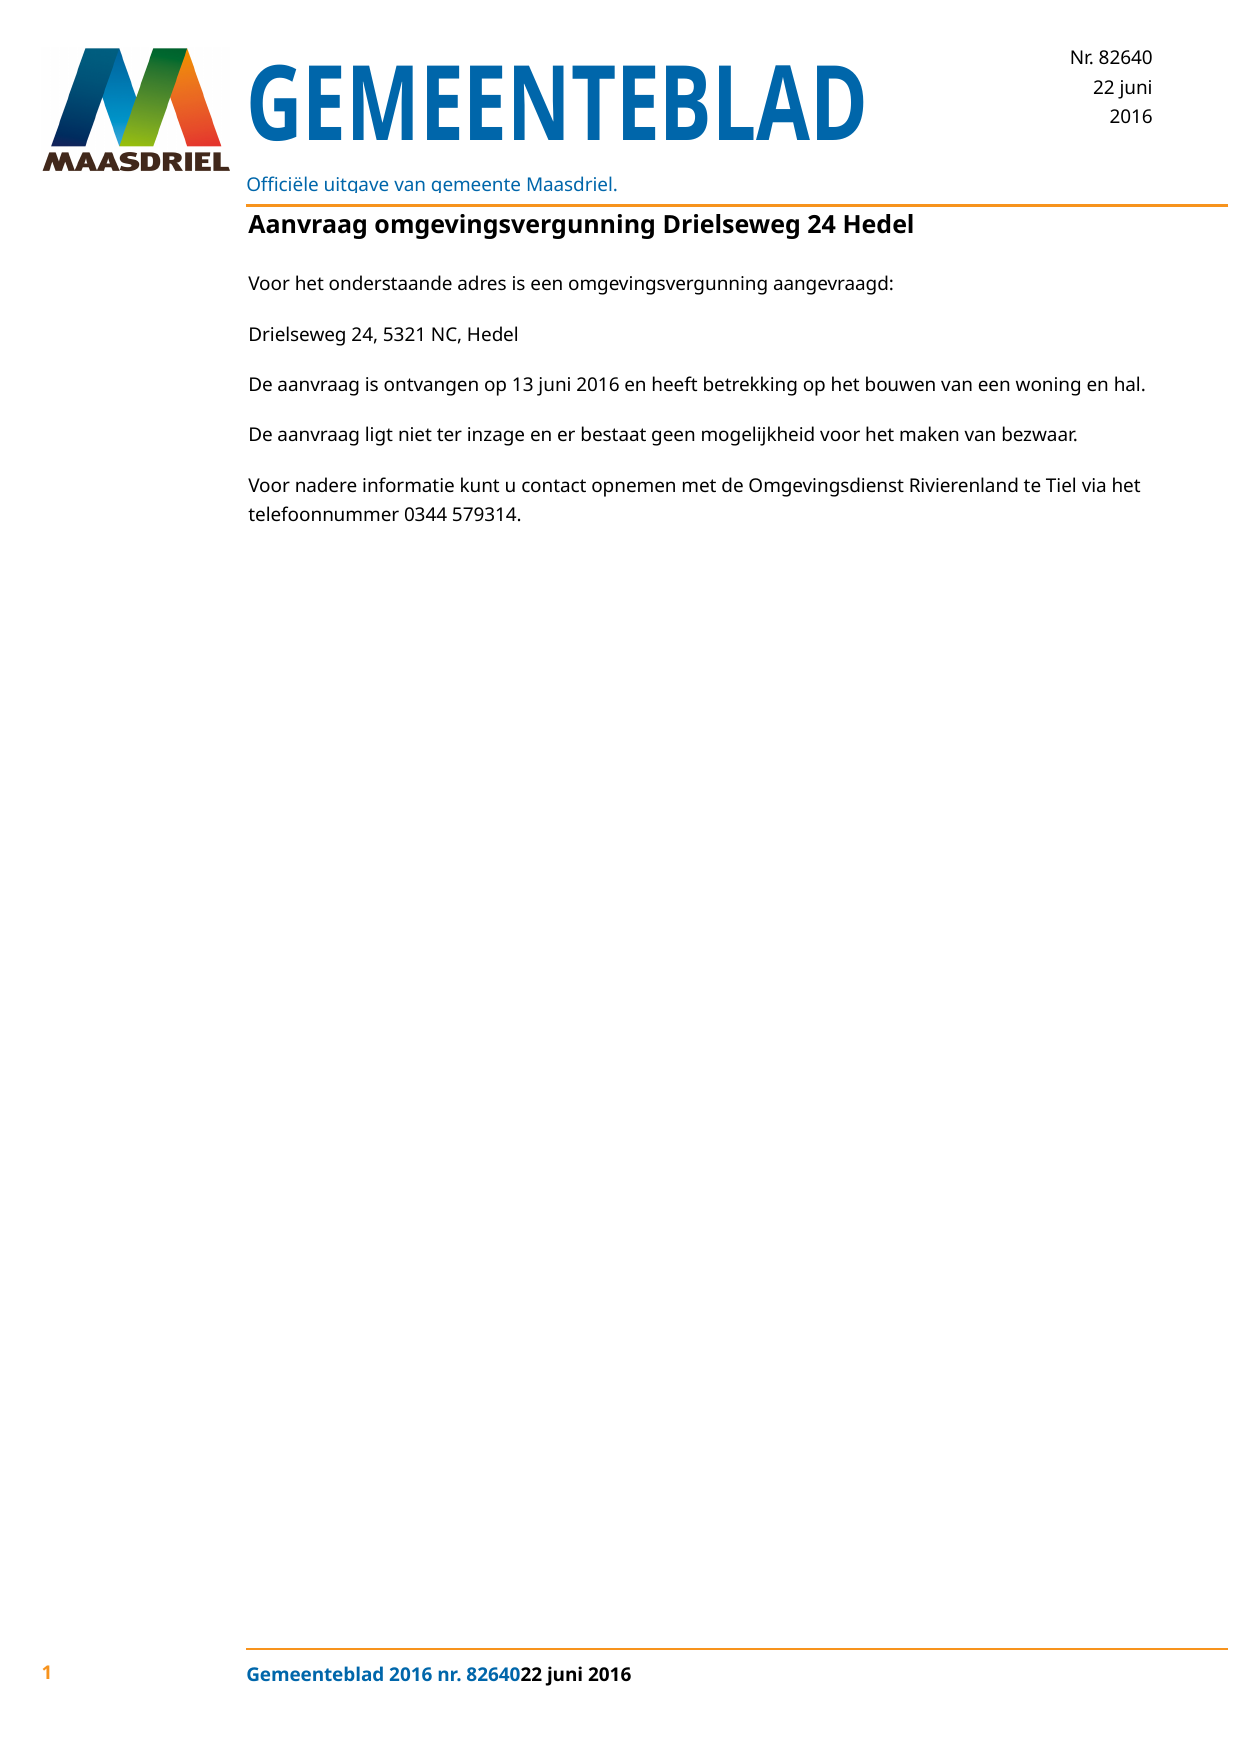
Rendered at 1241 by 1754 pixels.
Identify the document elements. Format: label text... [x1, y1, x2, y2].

text De aanvraag is ontvangen op 13 juni 2016 en heeft betrekking op het bouwen van een woning en hal. [248, 371, 1152, 397]
text De aanvraag ligt niet ter inzage en er bestaat geen mogelijkheid voor het maken van bezwaar. [248, 422, 1152, 447]
text Voor nadere informatie kunt u contact opnemen met de Omgevingsdienst Rivierenland te Tiel via het telefoonnummer 0344 579314. [248, 472, 1152, 527]
text Voor het onderstaande adres is een omgevingsvergunning aangevraagd: [248, 270, 1152, 296]
text Drielseweg 24, 5321 NC, Hedel [248, 321, 1152, 346]
picture [41, 47, 231, 172]
text Aanvraag omgevingsvergunning Drielseweg 24 Hedel [248, 207, 1152, 241]
